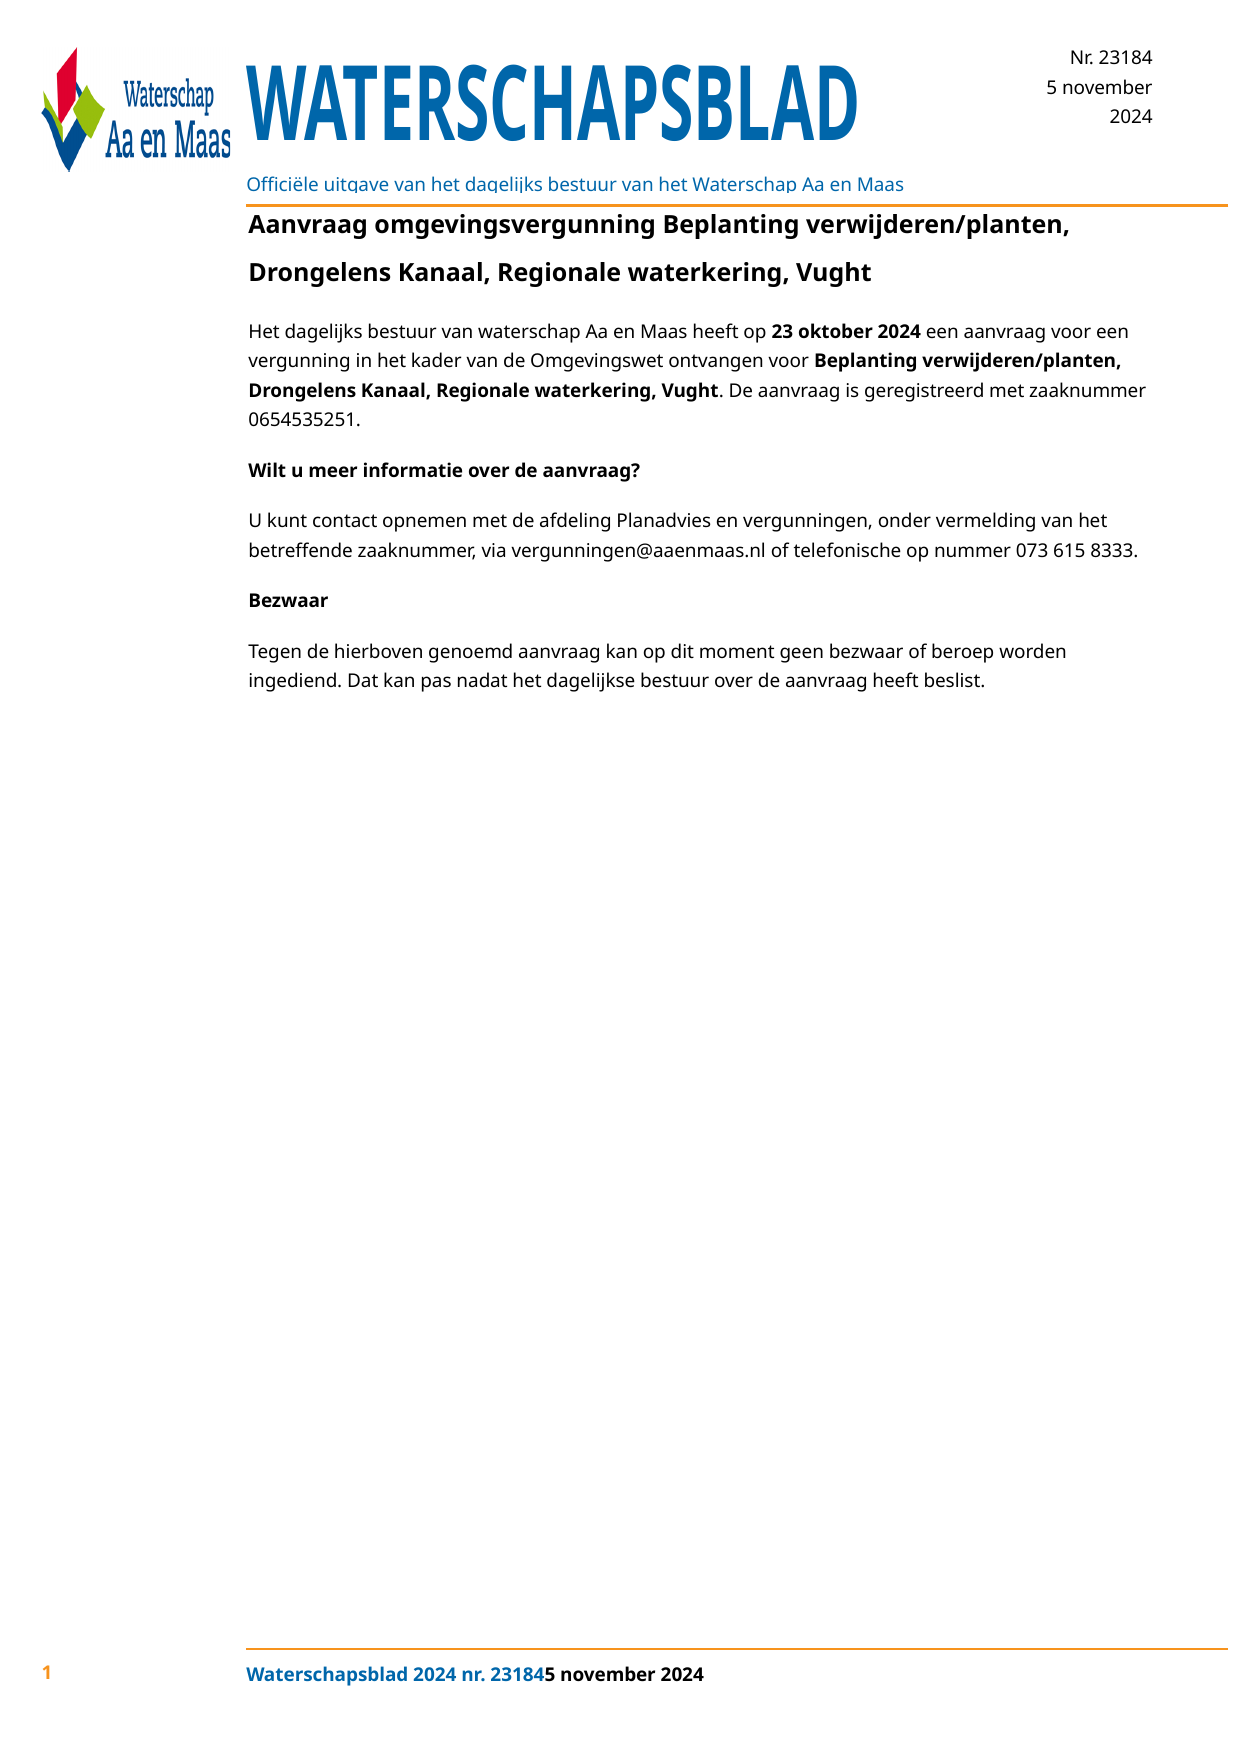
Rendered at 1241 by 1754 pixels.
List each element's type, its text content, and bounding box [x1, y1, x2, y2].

text Aanvraag omgevingsvergunning Beplanting verwijderen/planten, Drongelens Kanaal, Regionale waterkering, Vught [248, 207, 1152, 288]
text Wilt u meer informatie over de aanvraag? [248, 457, 1152, 483]
text U kunt contact opnemen met de afdeling Planadvies en vergunningen, onder vermelding van het betreffende zaaknummer, via vergunningen@aaenmaas.nl of telefonische op nummer 073 615 8333. [248, 507, 1152, 563]
text Tegen de hierboven genoemd aanvraag kan op dit moment geen bezwaar of beroep worden ingediend. Dat kan pas nadat het dagelijkse bestuur over de aanvraag heeft beslist. [248, 638, 1152, 693]
text Bezwaar [248, 587, 1152, 613]
text Het dagelijks bestuur van waterschap Aa en Maas heeft op 23 oktober 2024 een aanvraag voor een vergunning in het kader van de Omgevingswet ontvangen voor Beplanting verwijderen/planten, Drongelens Kanaal, Regionale waterkering, Vught. De aanvraag is geregistreerd met zaaknummer 0654535251. [248, 318, 1152, 432]
picture [41, 47, 231, 172]
